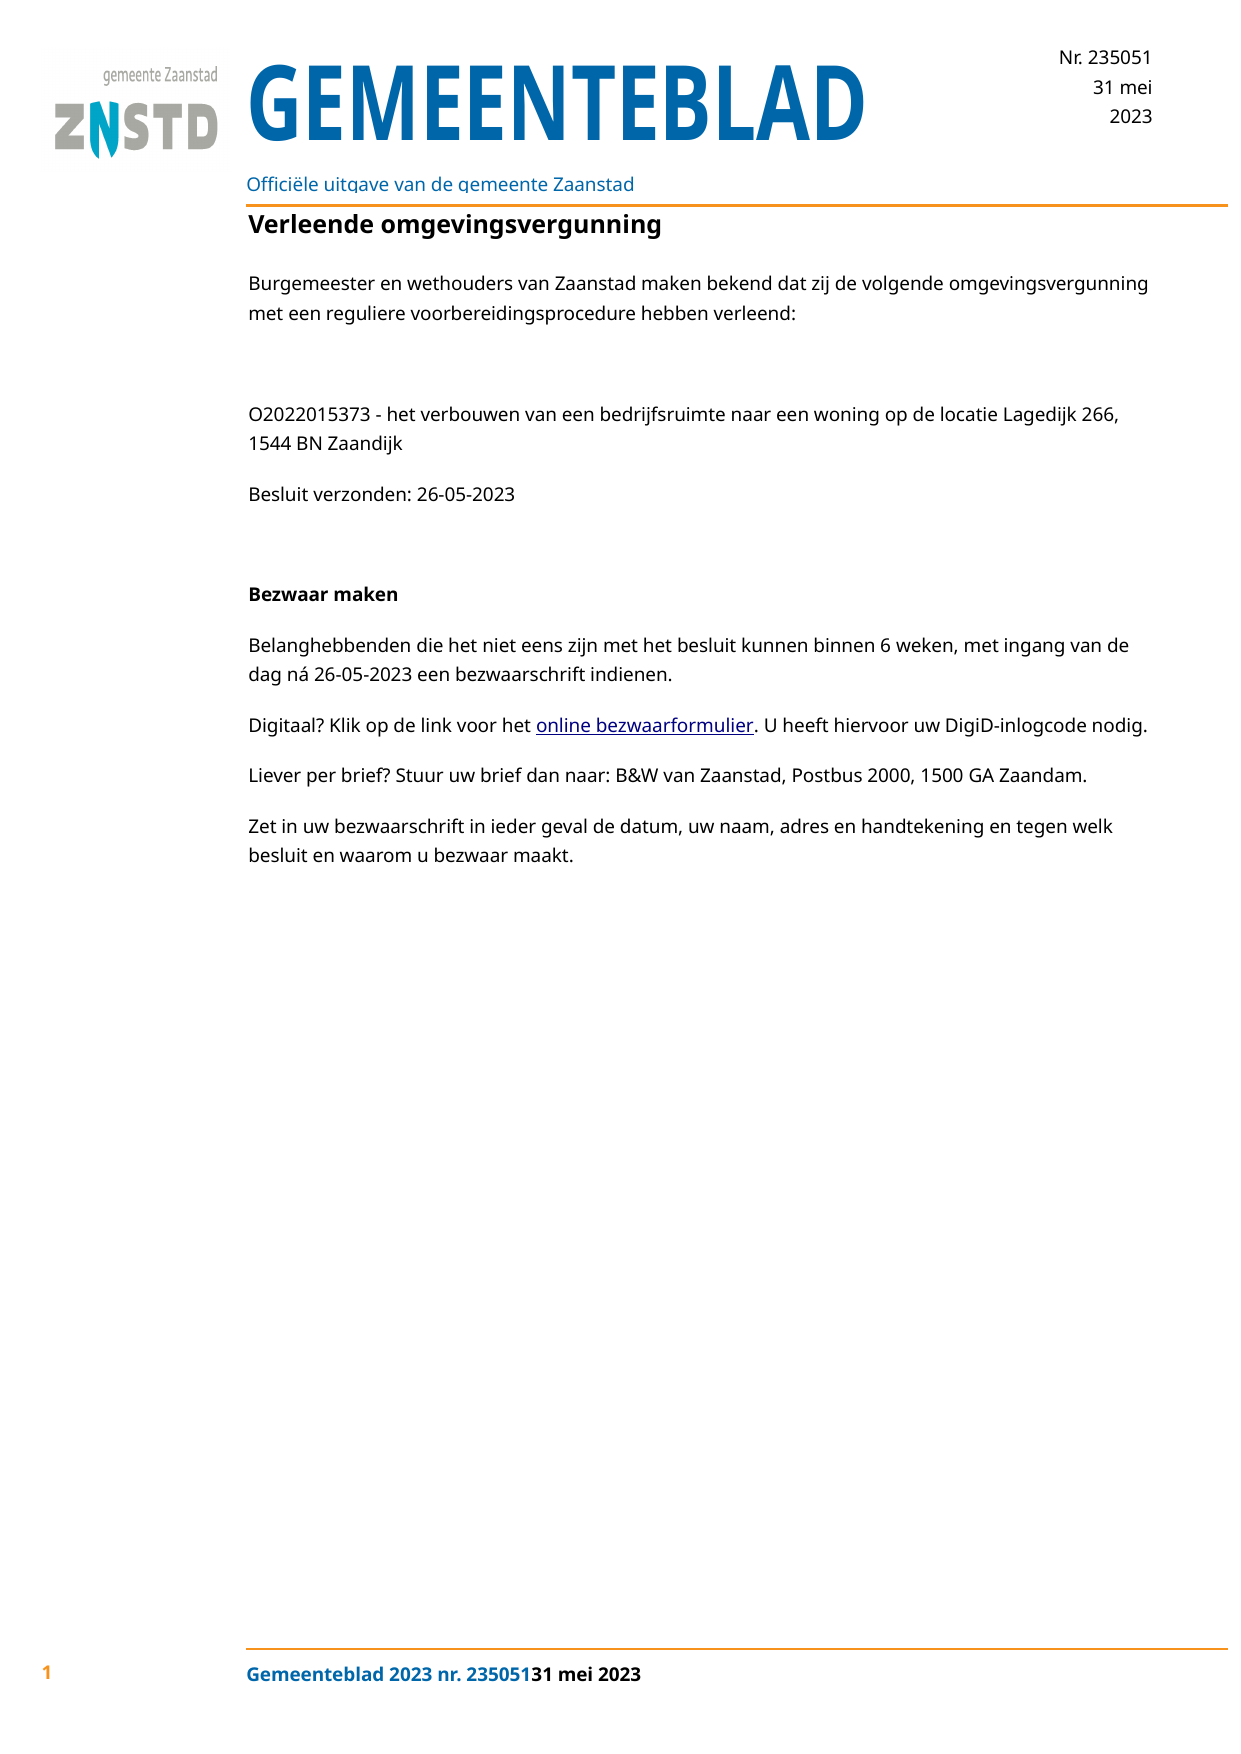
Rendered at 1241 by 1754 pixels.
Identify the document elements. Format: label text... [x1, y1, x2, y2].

text Verleende omgevingsvergunning [248, 207, 1152, 241]
text Besluit verzonden: 26-05-2023 [248, 481, 1152, 506]
picture [41, 47, 231, 172]
text Liever per brief? Stuur uw brief dan naar: B&W van Zaanstad, Postbus 2000, 1500 GA Zaandam. [248, 762, 1152, 788]
text Zet in uw bezwaarschrift in ieder geval de datum, uw naam, adres en handtekening en tegen welk besluit en waarom u bezwaar maakt. [248, 813, 1152, 868]
text Bezwaar maken [248, 582, 1152, 607]
text Burgemeester en wethouders van Zaanstad maken bekend dat zij de volgende omgevingsvergunning met een reguliere voorbereidingsprocedure hebben verleend: [248, 270, 1152, 326]
text Digitaal? Klik op de link voor het online bezwaarformulier. U heeft hiervoor uw DigiD-inlogcode nodig. [248, 712, 1152, 738]
text O2022015373 - het verbouwen van een bedrijfsruimte naar een woning op de locatie Lagedijk 266, 1544 BN Zaandijk [248, 401, 1152, 456]
text Belanghebbenden die het niet eens zijn met het besluit kunnen binnen 6 weken, met ingang van de dag ná 26-05-2023 een bezwaarschrift indienen. [248, 632, 1152, 687]
